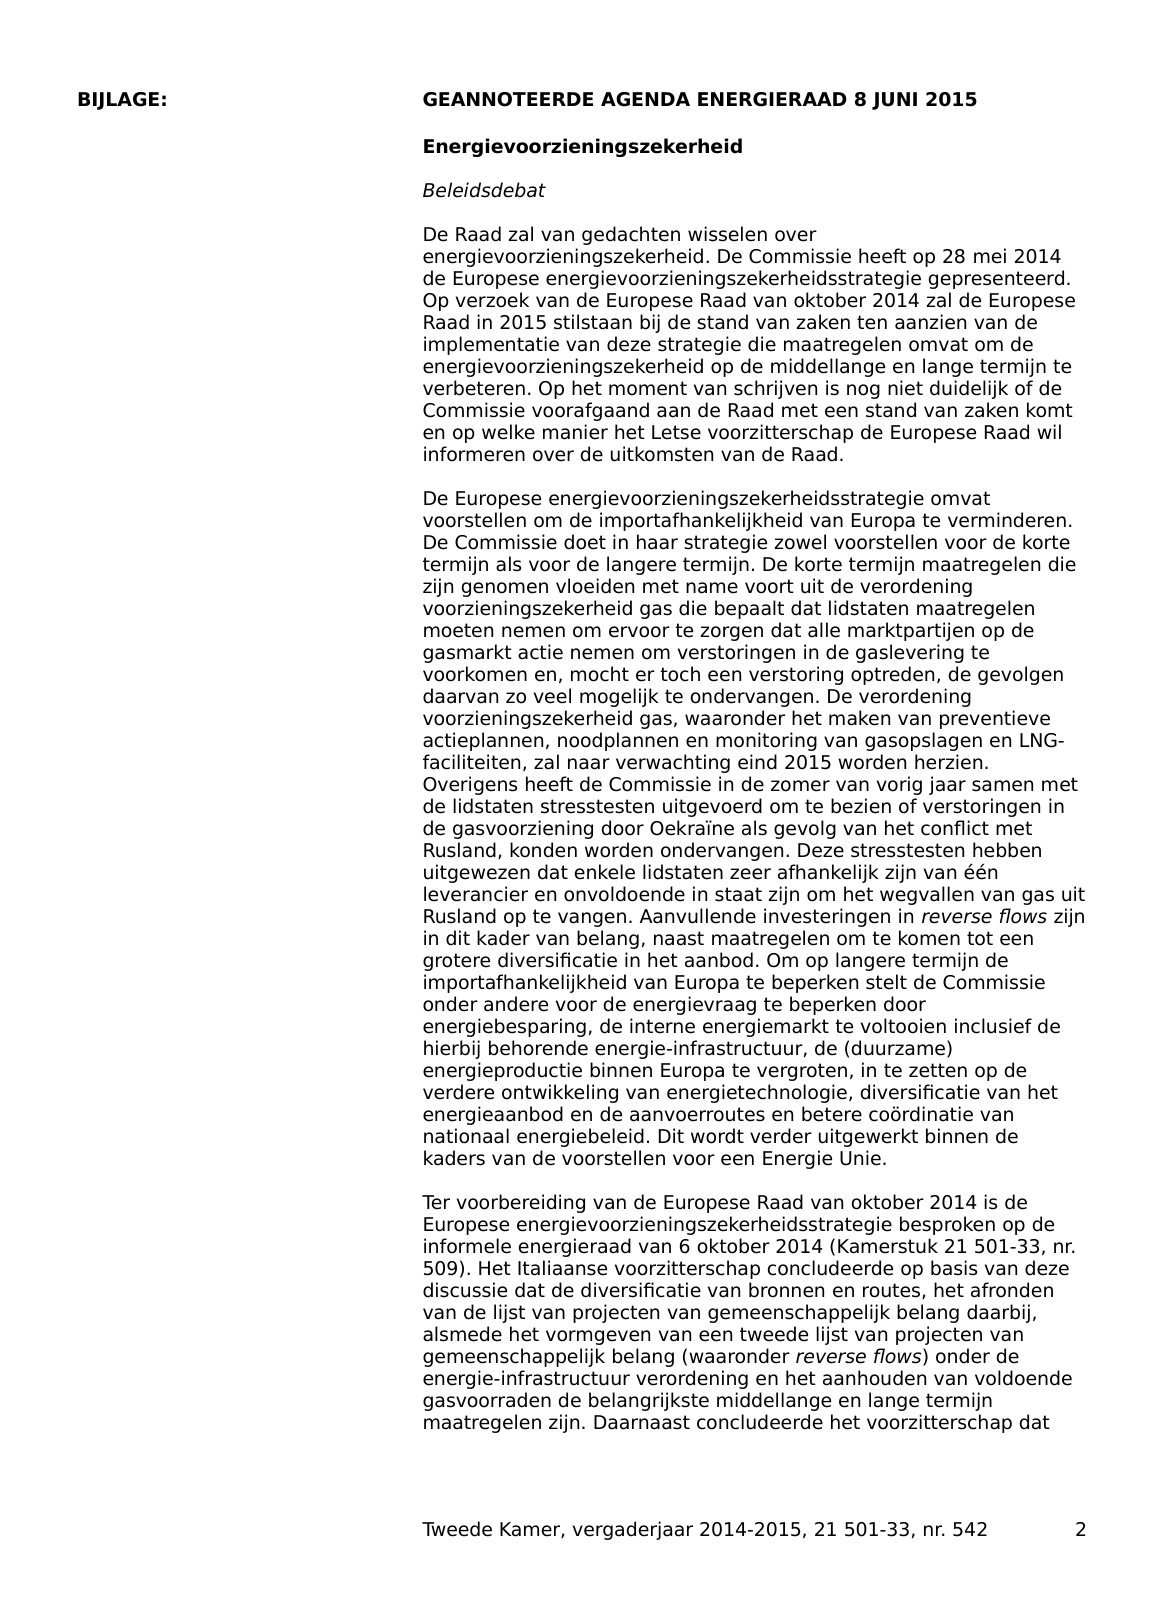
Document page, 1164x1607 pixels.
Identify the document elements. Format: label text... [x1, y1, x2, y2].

text De Europese energievoorzieningszekerheidsstrategie omvat voorstellen om de importafhankelijkheid van Europa te verminderen. De Commissie doet in haar strategie zowel voorstellen voor de korte termijn als voor de langere termijn. De korte termijn maatregelen die zijn genomen vloeiden met name voort uit de verordening voorzieningszekerheid gas die bepaalt dat lidstaten maatregelen moeten nemen om ervoor te zorgen dat alle marktpartijen op de gasmarkt actie nemen om verstoringen in de gaslevering te voorkomen en, mocht er toch een verstoring optreden, de gevolgen daarvan zo veel mogelijk te ondervangen. De verordening voorzieningszekerheid gas, waaronder het maken van preventieve actieplannen, noodplannen en monitoring van gasopslagen en LNG-faciliteiten, zal naar verwachting eind 2015 worden herzien. Overigens heeft de Commissie in de zomer van vorig jaar samen met de lidstaten stresstesten uitgevoerd om te bezien of verstoringen in de gasvoorziening door Oekraïne als gevolg van het conflict met Rusland, konden worden ondervangen. Deze stresstesten hebben uitgewezen dat enkele lidstaten zeer afhankelijk zijn van één leverancier en onvoldoende in staat zijn om het wegvallen van gas uit Rusland op te vangen. Aanvullende investeringen in reverse flows zijn in dit kader van belang, naast maatregelen om te komen tot een grotere diversificatie in het aanbod. Om op langere termijn de importafhankelijkheid van Europa te beperken stelt de Commissie onder andere voor de energievraag te beperken door energiebesparing, de interne energiemarkt te voltooien inclusief de hierbij behorende energie-infrastructuur, de (duurzame) energieproductie binnen Europa te vergroten, in te zetten op de verdere ontwikkeling van energietechnologie, diversificatie van het energieaanbod en de aanvoerroutes en betere coördinatie van nationaal energiebeleid. Dit wordt verder uitgewerkt binnen de kaders van de voorstellen voor een Energie Unie. [422, 488, 1087, 1170]
subtitle BIJLAGE: GEANNOTEERDE AGENDA ENERGIERAAD 8 JUNI 2015 [77, 89, 1087, 111]
text Ter voorbereiding van de Europese Raad van oktober 2014 is de Europese energievoorzieningszekerheidsstrategie besproken op de informele energieraad van 6 oktober 2014 (Kamerstuk 21 501-33, nr. 509). Het Italiaanse voorzitterschap concludeerde op basis van deze discussie dat de diversificatie van bronnen en routes, het afronden van de lijst van projecten van gemeenschappelijk belang daarbij, alsmede het vormgeven van een tweede lijst van projecten van gemeenschappelijk belang (waaronder reverse flows) onder de energie-infrastructuur verordening en het aanhouden van voldoende gasvoorraden de belangrijkste middellange en lange termijn maatregelen zijn. Daarnaast concludeerde het voorzitterschap dat [422, 1192, 1087, 1434]
subtitle Beleidsdebat [422, 180, 1087, 202]
text De Raad zal van gedachten wisselen over energievoorzieningszekerheid. De Commissie heeft op 28 mei 2014 de Europese energievoorzieningszekerheidsstrategie gepresenteerd. Op verzoek van de Europese Raad van oktober 2014 zal de Europese Raad in 2015 stilstaan bij de stand van zaken ten aanzien van de implementatie van deze strategie die maatregelen omvat om de energievoorzieningszekerheid op de middellange en lange termijn te verbeteren. Op het moment van schrijven is nog niet duidelijk of de Commissie voorafgaand aan de Raad met een stand van zaken komt en op welke manier het Letse voorzitterschap de Europese Raad wil informeren over de uitkomsten van de Raad. [422, 224, 1087, 466]
subtitle Energievoorzieningszekerheid [422, 136, 1087, 158]
